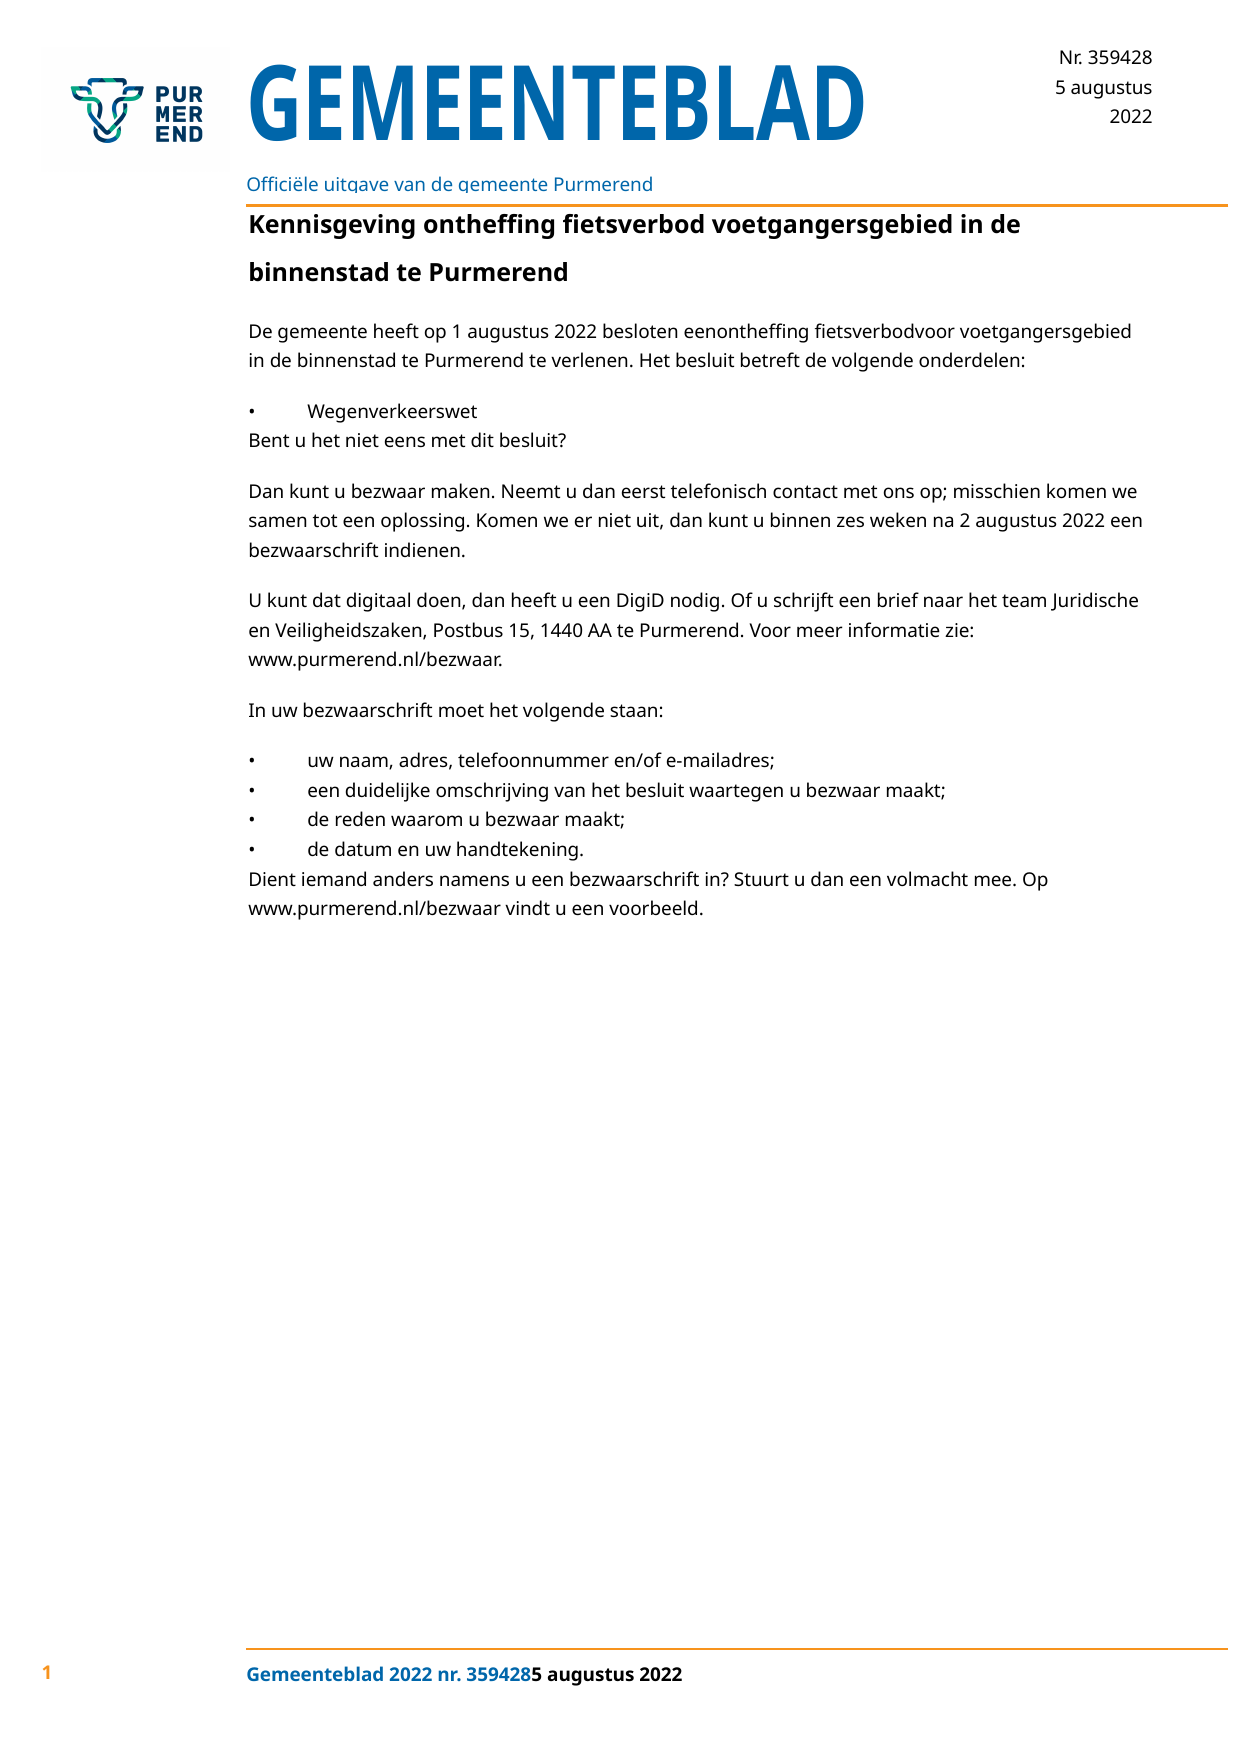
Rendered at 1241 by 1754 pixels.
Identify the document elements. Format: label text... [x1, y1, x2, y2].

list uw naam, adres, telefoonnummer en/of e-mailadres; [248, 747, 1152, 773]
text Kennisgeving ontheffing fietsverbod voetgangersgebied in de binnenstad te Purmerend [248, 207, 1152, 288]
list de datum en uw handtekening. [248, 836, 1152, 862]
text Dan kunt u bezwaar maken. Neemt u dan eerst telefonisch contact met ons op; misschien komen we samen tot een oplossing. Komen we er niet uit, dan kunt u binnen zes weken na 2 augustus 2022 een bezwaarschrift indienen. [248, 478, 1152, 563]
text U kunt dat digitaal doen, dan heeft u een DigiD nodig. Of u schrijft een brief naar het team Juridische en Veiligheidszaken, Postbus 15, 1440 AA te Purmerend. Voor meer informatie zie: www.purmerend.nl/bezwaar. [248, 587, 1152, 672]
list een duidelijke omschrijving van het besluit waartegen u bezwaar maakt; [248, 777, 1152, 803]
list de reden waarom u bezwaar maakt; [248, 807, 1152, 832]
text Dient iemand anders namens u een bezwaarschrift in? Stuurt u dan een volmacht mee. Op www.purmerend.nl/bezwaar vindt u een voorbeeld. [248, 866, 1152, 921]
picture [41, 47, 231, 172]
text Bent u het niet eens met dit besluit? [248, 427, 1152, 453]
text In uw bezwaarschrift moet het volgende staan: [248, 697, 1152, 723]
text De gemeente heeft op 1 augustus 2022 besloten eenontheffing fietsverbodvoor voetgangersgebied in de binnenstad te Purmerend te verlenen. Het besluit betreft de volgende onderdelen: [248, 318, 1152, 373]
list Wegenverkeerswet [248, 398, 1152, 424]
